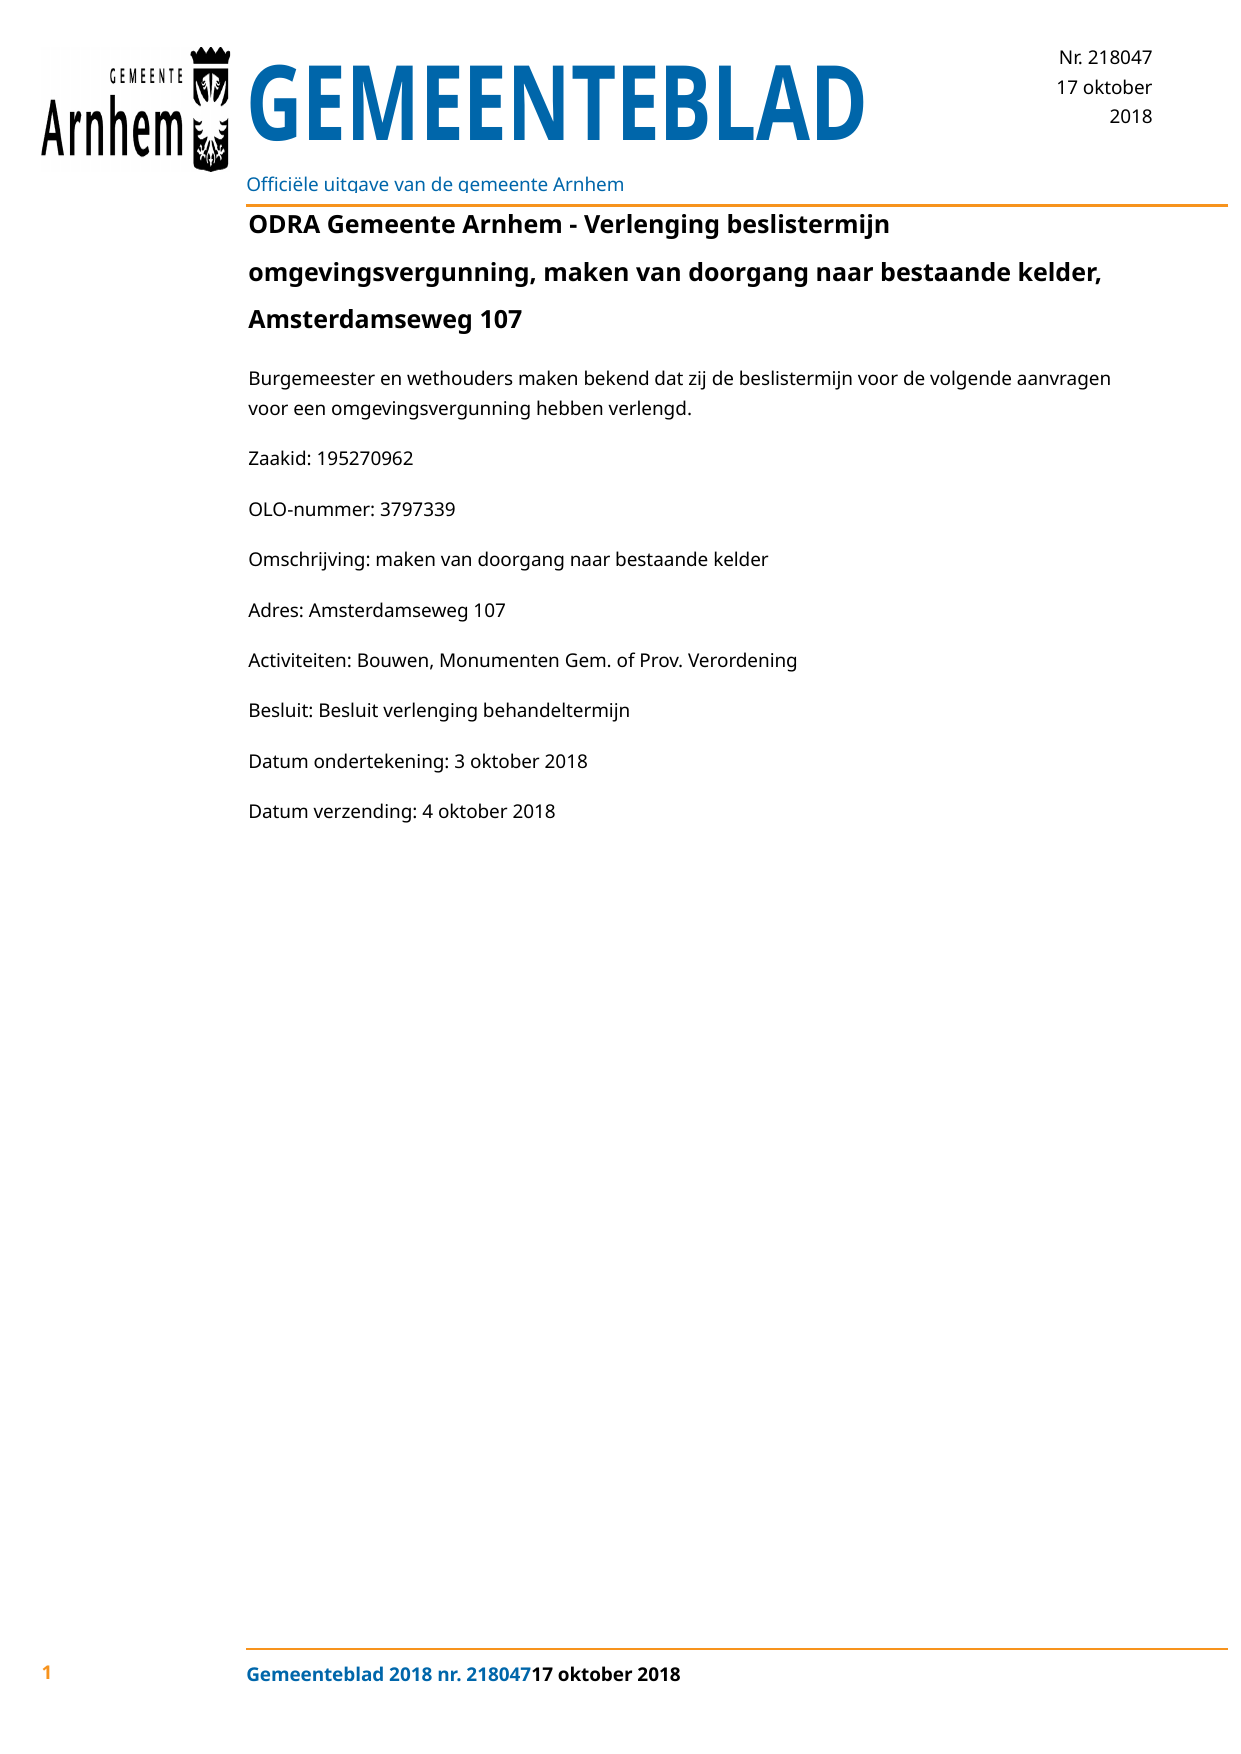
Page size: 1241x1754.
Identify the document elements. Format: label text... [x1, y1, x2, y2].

text Activiteiten: Bouwen, Monumenten Gem. of Prov. Verordening [248, 647, 1152, 673]
text Besluit: Besluit verlenging behandeltermijn [248, 698, 1152, 723]
text OLO-nummer: 3797339 [248, 496, 1152, 522]
text Datum verzending: 4 oktober 2018 [248, 798, 1152, 824]
text Datum ondertekening: 3 oktober 2018 [248, 748, 1152, 774]
text Burgemeester en wethouders maken bekend dat zij de beslistermijn voor de volgende aanvragen voor een omgevingsvergunning hebben verlengd. [248, 366, 1152, 421]
text Zaakid: 195270962 [248, 446, 1152, 471]
text Omschrijving: maken van doorgang naar bestaande kelder [248, 546, 1152, 572]
text ODRA Gemeente Arnhem - Verlenging beslistermijn omgevingsvergunning, maken van doorgang naar bestaande kelder, Amsterdamseweg 107 [248, 207, 1152, 336]
text Adres: Amsterdamseweg 107 [248, 597, 1152, 622]
picture [41, 47, 231, 172]
